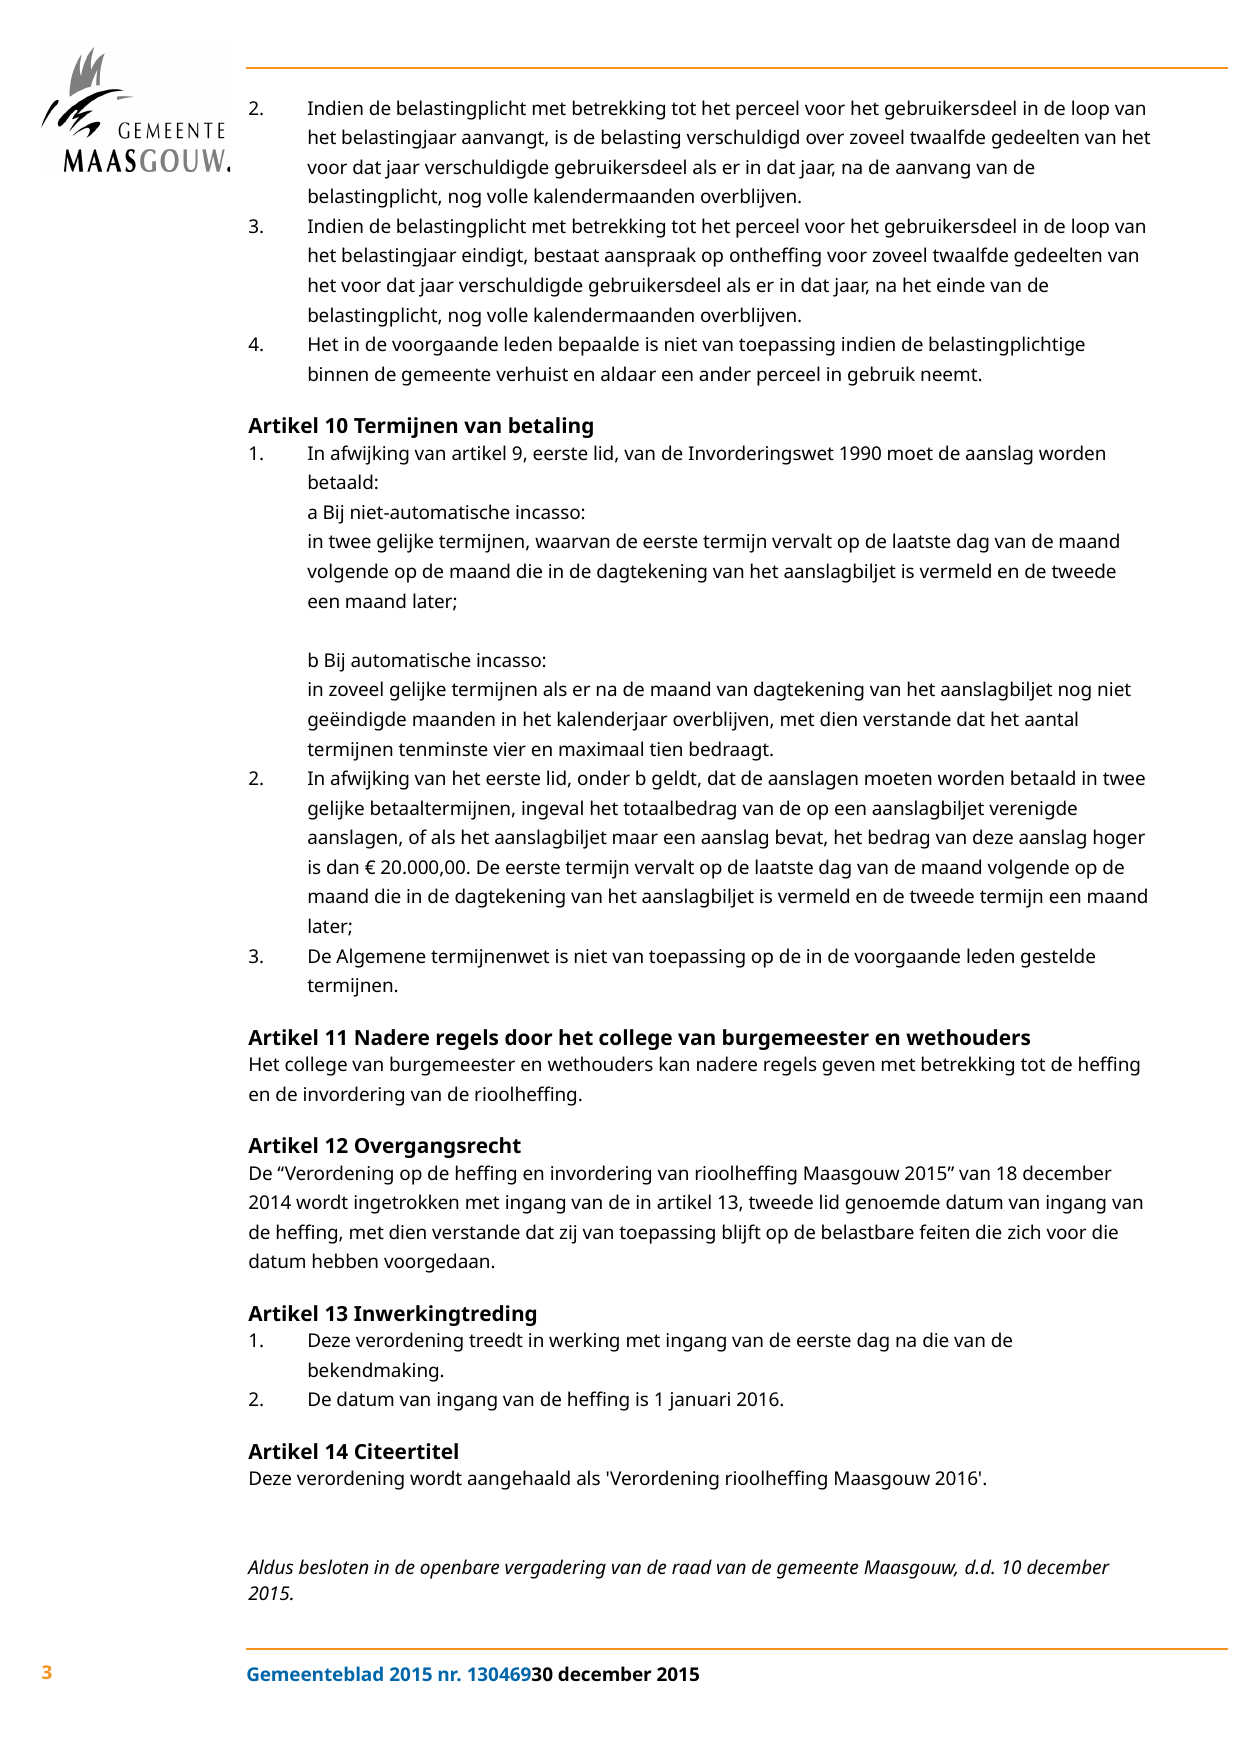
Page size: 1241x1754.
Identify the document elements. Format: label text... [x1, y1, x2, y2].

text Artikel 14 Citeertitel [248, 1437, 1152, 1465]
list De datum van ingang van de heffing is 1 januari 2016. [248, 1386, 1152, 1412]
picture [41, 47, 231, 172]
text Artikel 10 Termijnen van betaling [248, 411, 1152, 440]
text Artikel 11 Nadere regels door het college van burgemeester en wethouders [248, 1023, 1152, 1051]
list Het in de voorgaande leden bepaalde is niet van toepassing indien de belastingplichtige binnen de gemeente verhuist en aldaar een ander perceel in gebruik neemt. [248, 331, 1152, 387]
list Indien de belastingplicht met betrekking tot het perceel voor het gebruikersdeel in de loop van het belastingjaar aanvangt, is de belasting verschuldigd over zoveel twaalfde gedeelten van het voor dat jaar verschuldigde gebruikersdeel als er in dat jaar, na de aanvang van de belastingplicht, nog volle kalendermaanden overblijven. [248, 95, 1152, 209]
text Artikel 13 Inwerkingtreding [248, 1299, 1152, 1327]
list in zoveel gelijke termijnen als er na de maand van dagtekening van het aanslagbiljet nog niet geëindigde maanden in het kalenderjaar overblijven, met dien verstande dat het aantal termijnen tenminste vier en maximaal tien bedraagt. [248, 677, 1152, 761]
text Aldus besloten in de openbare vergadering van de raad van de gemeente Maasgouw, d.d. 10 december 2015. [248, 1554, 1152, 1606]
list De Algemene termijnenwet is niet van toepassing op de in de voorgaande leden gestelde termijnen. [248, 943, 1152, 998]
list In afwijking van het eerste lid, onder b geldt, dat de aanslagen moeten worden betaald in twee gelijke betaaltermijnen, ingeval het totaalbedrag van de op een aanslagbiljet verenigde aanslagen, of als het aanslagbiljet maar een aanslag bevat, het bedrag van deze aanslag hoger is dan € 20.000,00. De eerste termijn vervalt op de laatste dag van de maand volgende op de maand die in de dagtekening van het aanslagbiljet is vermeld en de tweede termijn een maand later; [248, 765, 1152, 939]
text Deze verordening wordt aangehaald als 'Verordening rioolheffing Maasgouw 2016'. [248, 1465, 1152, 1491]
text De “Verordening op de heffing en invordering van rioolheffing Maasgouw 2015” van 18 december 2014 wordt ingetrokken met ingang van de in artikel 13, tweede lid genoemde datum van ingang van de heffing, met dien verstande dat zij van toepassing blijft op de belastbare feiten die zich voor die datum hebben voorgedaan. [248, 1160, 1152, 1274]
text Artikel 12 Overgangsrecht [248, 1131, 1152, 1160]
list In afwijking van artikel 9, eerste lid, van de Invorderingswet 1990 moet de aanslag worden betaald: [248, 440, 1152, 495]
list in twee gelijke termijnen, waarvan de eerste termijn vervalt op de laatste dag van de maand volgende op de maand die in de dagtekening van het aanslagbiljet is vermeld en de tweede een maand later; [248, 529, 1152, 613]
list Deze verordening treedt in werking met ingang van de eerste dag na die van de bekendmaking. [248, 1327, 1152, 1383]
list b Bij automatische incasso: [248, 647, 1152, 673]
list Indien de belastingplicht met betrekking tot het perceel voor het gebruikersdeel in de loop van het belastingjaar eindigt, bestaat aanspraak op ontheffing voor zoveel twaalfde gedeelten van het voor dat jaar verschuldigde gebruikersdeel als er in dat jaar, na het einde van de belastingplicht, nog volle kalendermaanden overblijven. [248, 213, 1152, 328]
list a Bij niet-automatische incasso: [248, 499, 1152, 525]
text Het college van burgemeester en wethouders kan nadere regels geven met betrekking tot de heffing en de invordering van de rioolheffing. [248, 1051, 1152, 1107]
